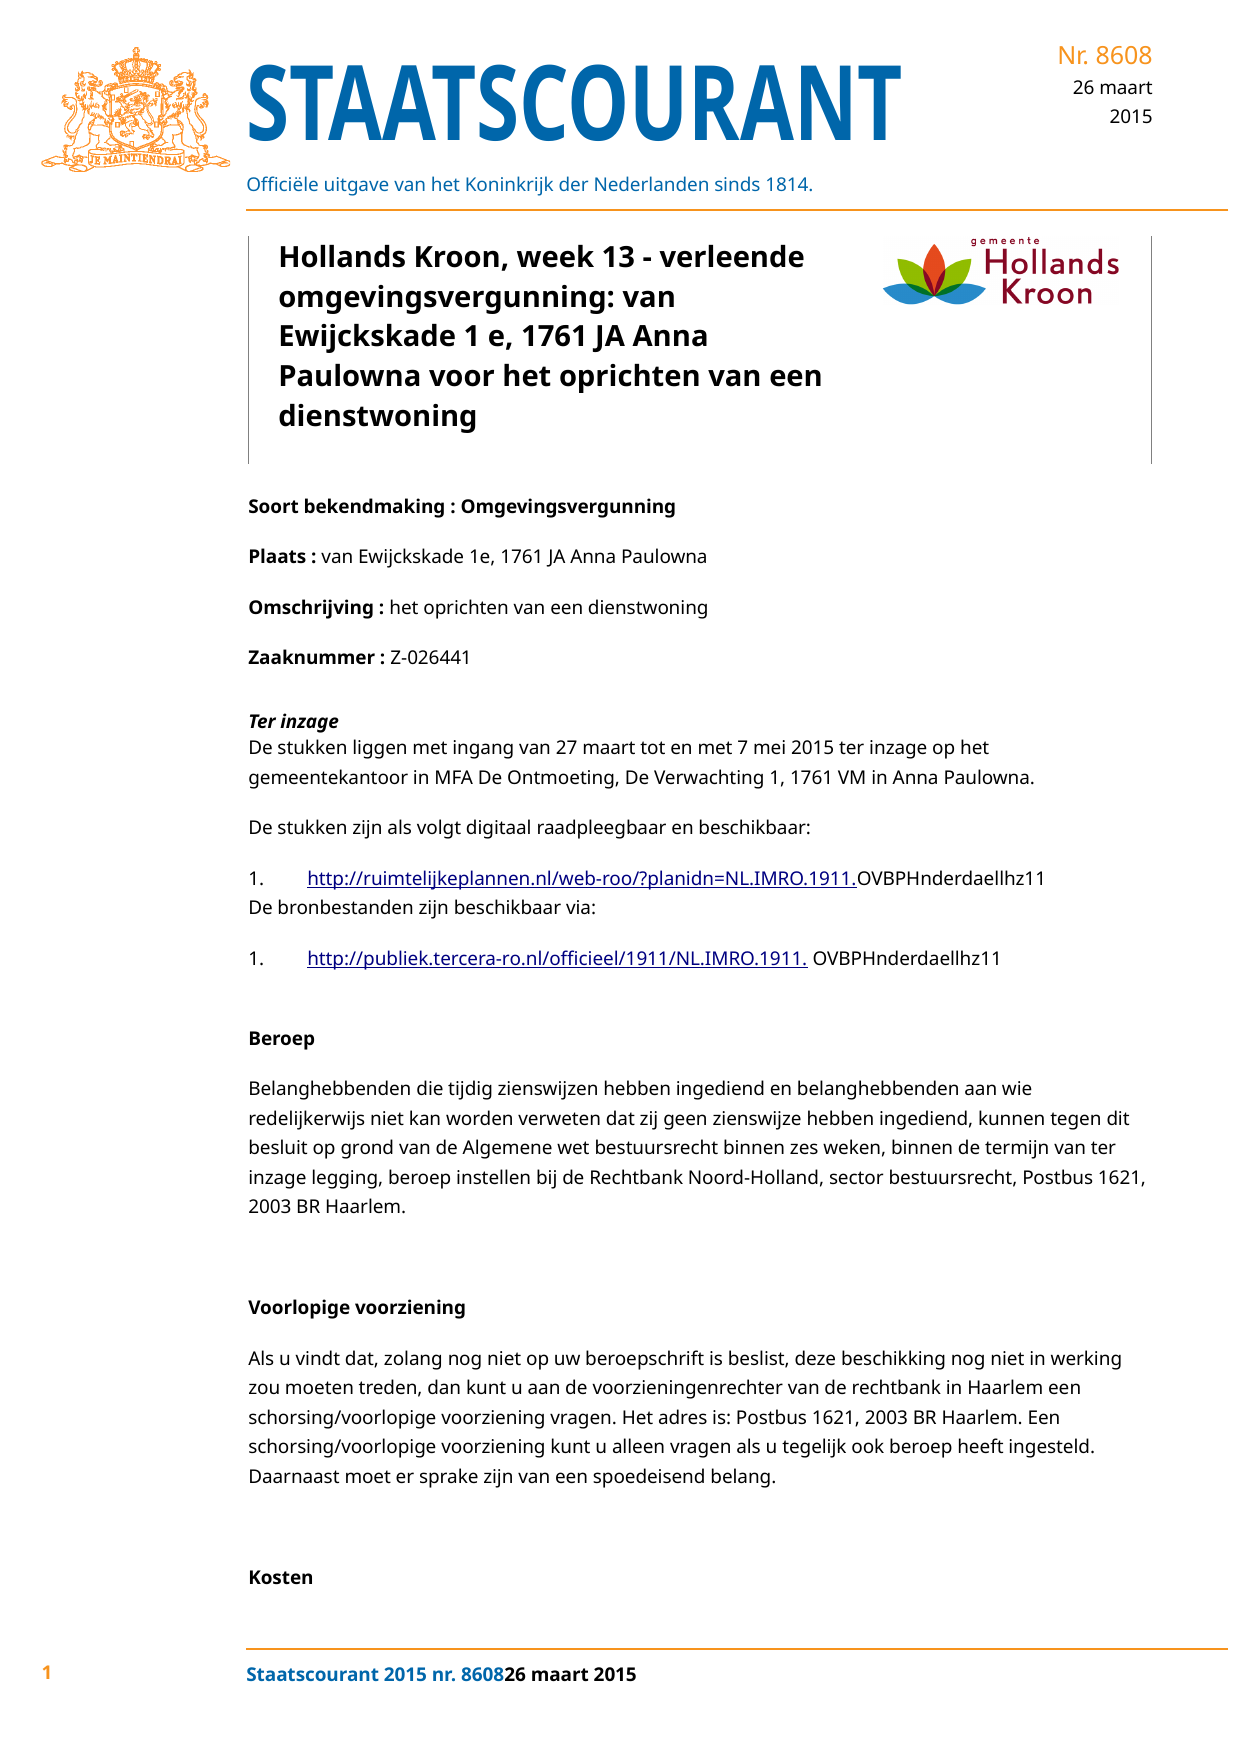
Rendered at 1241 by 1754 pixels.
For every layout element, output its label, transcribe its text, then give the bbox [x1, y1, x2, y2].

text Belanghebbenden die tijdig zienswijzen hebben ingediend en belanghebbenden aan wie redelijkerwijs niet kan worden verweten dat zij geen zienswijze hebben ingediend, kunnen tegen dit besluit op grond van de Algemene wet bestuursrecht binnen zes weken, binnen de termijn van ter inzage legging, beroep instellen bij de Rechtbank Noord-Holland, sector bestuursrecht, Postbus 1621, 2003 BR Haarlem. [248, 1075, 1152, 1219]
text Soort bekendmaking : Omgevingsvergunning [248, 493, 1152, 519]
text Voorlopige voorziening [248, 1294, 1152, 1320]
table_header Hollands Kroon, week 13 - verleende omgevingsvergunning: van Ewijckskade 1 e, 1761 JA Anna Paulowna voor het oprichten van een dienstwoning [249, 236, 850, 464]
list http://publiek.tercera-ro.nl/officieel/1911/NL.IMRO.1911. OVBPHnderdaellhz11 [248, 945, 1152, 970]
text De bronbestanden zijn beschikbaar via: [248, 894, 1152, 920]
text De stukken liggen met ingang van 27 maart tot en met 7 mei 2015 ter inzage op het gemeentekantoor in MFA De Ontmoeting, De Verwachting 1, 1761 VM in Anna Paulowna. [248, 734, 1152, 789]
table_header [850, 236, 1151, 464]
text Als u vindt dat, zolang nog niet op uw beroepschrift is beslist, deze beschikking nog niet in werking zou moeten treden, dan kunt u aan de voorzieningenrechter van de rechtbank in Haarlem een schorsing/voorlopige voorziening vragen. Het adres is: Postbus 1621, 2003 BR Haarlem. Een schorsing/voorlopige voorziening kunt u alleen vragen als u tegelijk ook beroep heeft ingesteld. Daarnaast moet er sprake zijn van een spoedeisend belang. [248, 1345, 1152, 1489]
text Zaaknummer : Z-026441 [248, 644, 1152, 670]
picture [41, 47, 231, 172]
picture [882, 236, 1119, 305]
text Kosten [248, 1564, 1152, 1589]
text De stukken zijn als volgt digitaal raadpleegbaar en beschikbaar: [248, 814, 1152, 840]
text Ter inzage [248, 708, 1152, 734]
text Beroep [248, 1025, 1152, 1050]
text Plaats : van Ewijckskade 1e, 1761 JA Anna Paulowna [248, 544, 1152, 569]
list http://ruimtelijkeplannen.nl/web-roo/?planidn=NL.IMRO.1911.OVBPHnderdaellhz11 [248, 865, 1152, 890]
text Omschrijving : het oprichten van een dienstwoning [248, 594, 1152, 620]
